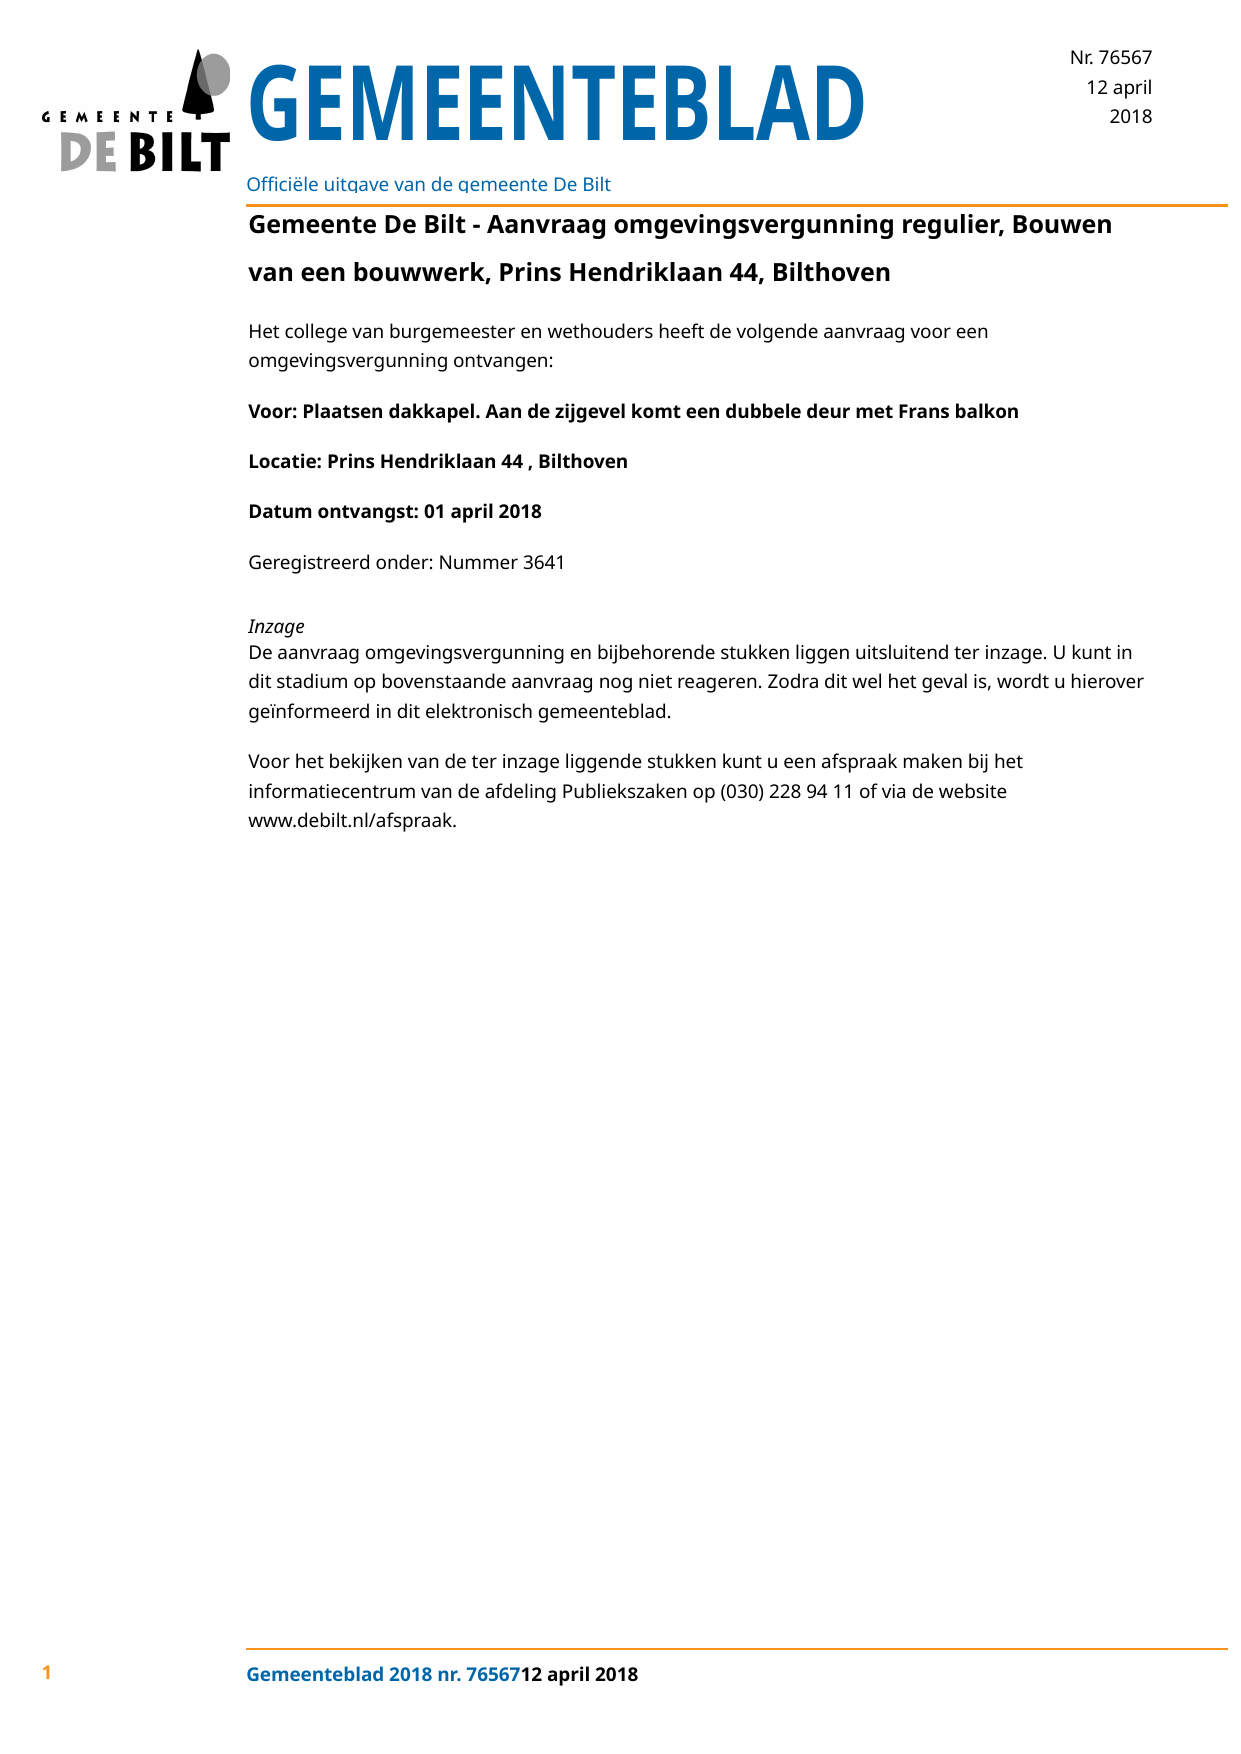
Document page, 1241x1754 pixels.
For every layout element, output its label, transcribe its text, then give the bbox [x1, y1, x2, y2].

text Inzage [248, 613, 1152, 639]
text Geregistreerd onder: Nummer 3641 [248, 549, 1152, 575]
text Locatie: Prins Hendriklaan 44 , Bilthoven [248, 448, 1152, 474]
text Voor het bekijken van de ter inzage liggende stukken kunt u een afspraak maken bij het informatiecentrum van de afdeling Publiekszaken op (030) 228 94 11 of via de website www.debilt.nl/afspraak. [248, 748, 1152, 833]
text Het college van burgemeester en wethouders heeft de volgende aanvraag voor een omgevingsvergunning ontvangen: [248, 318, 1152, 373]
text Datum ontvangst: 01 april 2018 [248, 499, 1152, 524]
picture [41, 47, 231, 172]
text De aanvraag omgevingsvergunning en bijbehorende stukken liggen uitsluitend ter inzage. U kunt in dit stadium op bovenstaande aanvraag nog niet reageren. Zodra dit wel het geval is, wordt u hierover geïnformeerd in dit elektronisch gemeenteblad. [248, 639, 1152, 724]
text Gemeente De Bilt - Aanvraag omgevingsvergunning regulier, Bouwen van een bouwwerk, Prins Hendriklaan 44, Bilthoven [248, 207, 1152, 288]
text Voor: Plaatsen dakkapel. Aan de zijgevel komt een dubbele deur met Frans balkon [248, 398, 1152, 424]
